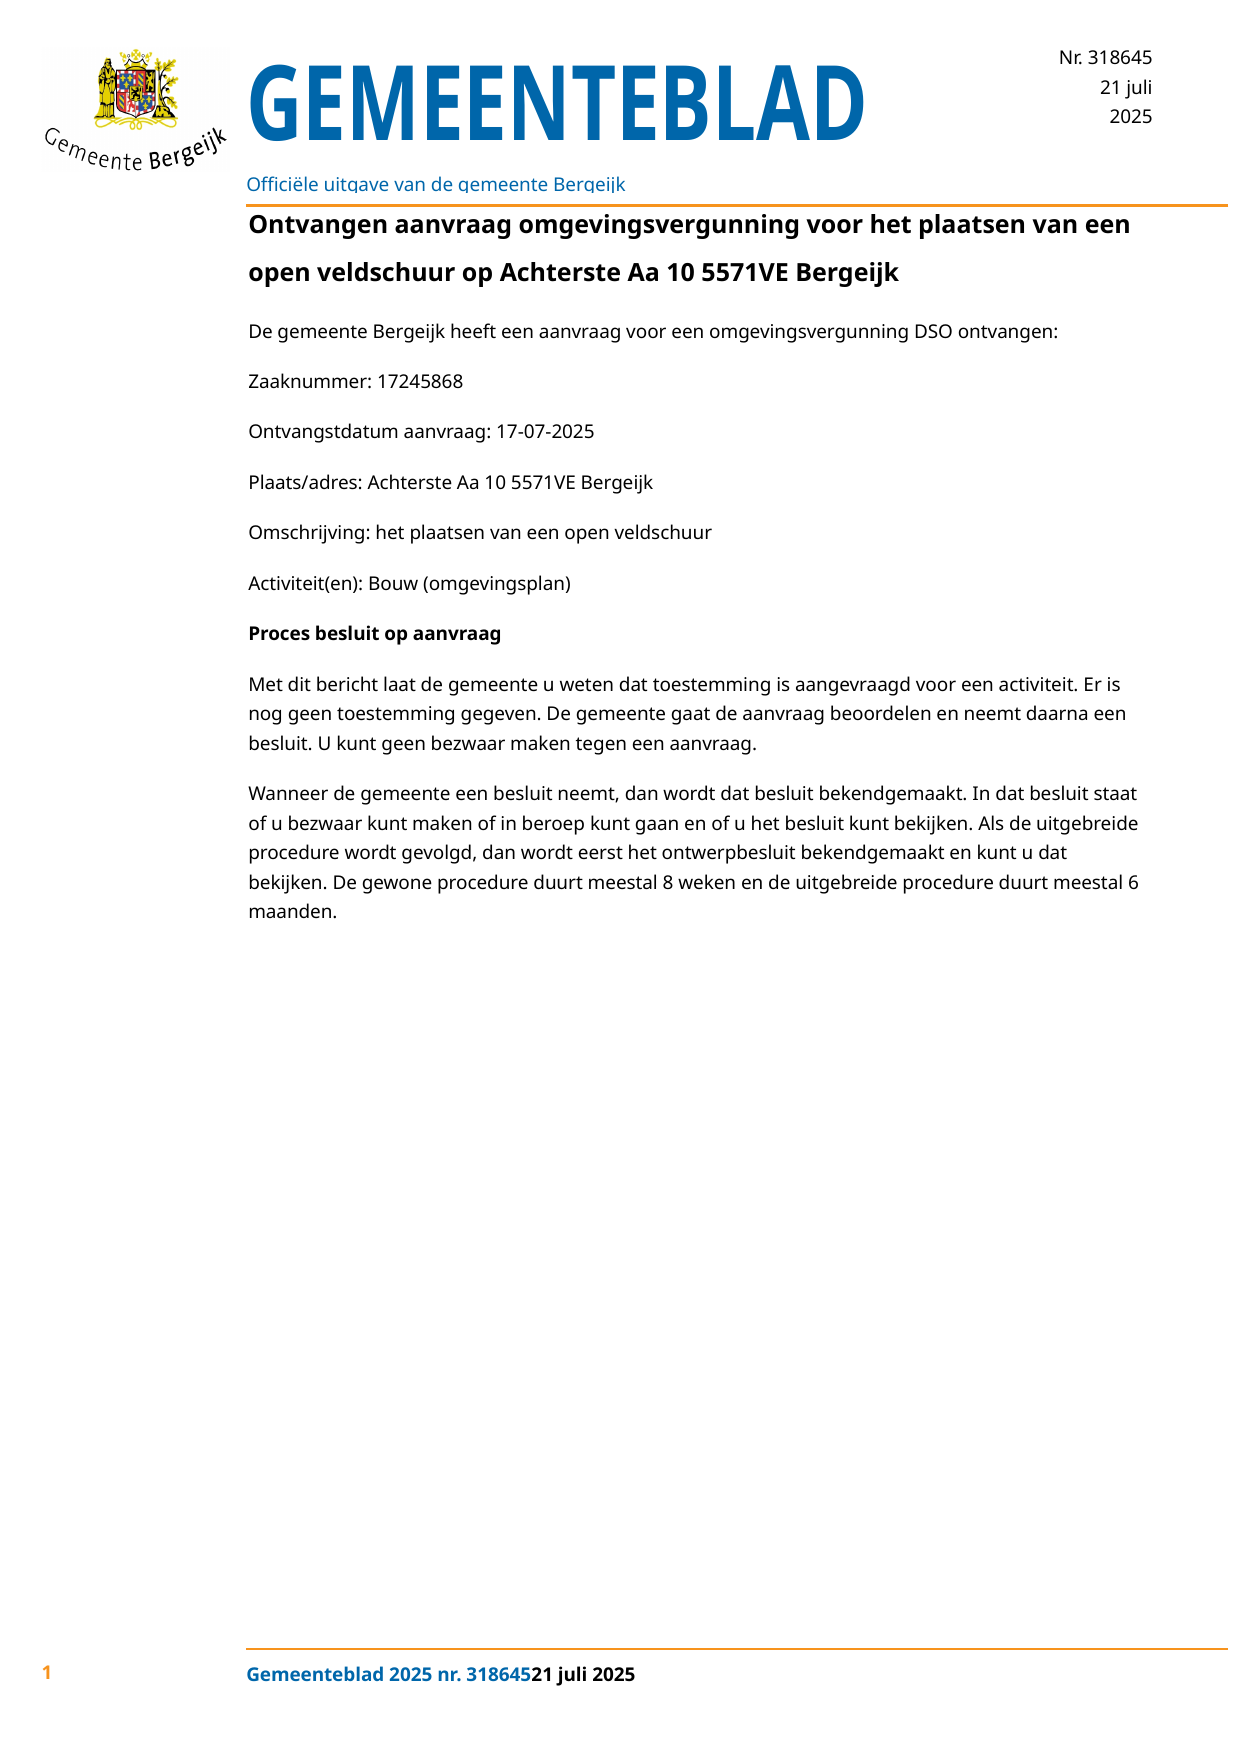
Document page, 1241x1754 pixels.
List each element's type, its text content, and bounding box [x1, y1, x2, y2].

text Met dit bericht laat de gemeente u weten dat toestemming is aangevraagd voor een activiteit. Er is nog geen toestemming gegeven. De gemeente gaat de aanvraag beoordelen en neemt daarna een besluit. U kunt geen bezwaar maken tegen een aanvraag. [248, 671, 1152, 756]
text Ontvangen aanvraag omgevingsvergunning voor het plaatsen van een open veldschuur op Achterste Aa 10 5571VE Bergeijk [248, 207, 1152, 288]
picture [41, 47, 231, 172]
text De gemeente Bergeijk heeft een aanvraag voor een omgevingsvergunning DSO ontvangen: [248, 318, 1152, 344]
text Activiteit(en): Bouw (omgevingsplan) [248, 570, 1152, 596]
text Plaats/adres: Achterste Aa 10 5571VE Bergeijk [248, 469, 1152, 495]
text Wanneer de gemeente een besluit neemt, dan wordt dat besluit bekendgemaakt. In dat besluit staat of u bezwaar kunt maken of in beroep kunt gaan en of u het besluit kunt bekijken. Als de uitgebreide procedure wordt gevolgd, dan wordt eerst het ontwerpbesluit bekendgemaakt en kunt u dat bekijken. De gewone procedure duurt meestal 8 weken en de uitgebreide procedure duurt meestal 6 maanden. [248, 780, 1152, 924]
text Ontvangstdatum aanvraag: 17-07-2025 [248, 419, 1152, 444]
text Zaaknummer: 17245868 [248, 368, 1152, 394]
text Proces besluit op aanvraag [248, 620, 1152, 646]
text Omschrijving: het plaatsen van een open veldschuur [248, 519, 1152, 545]
